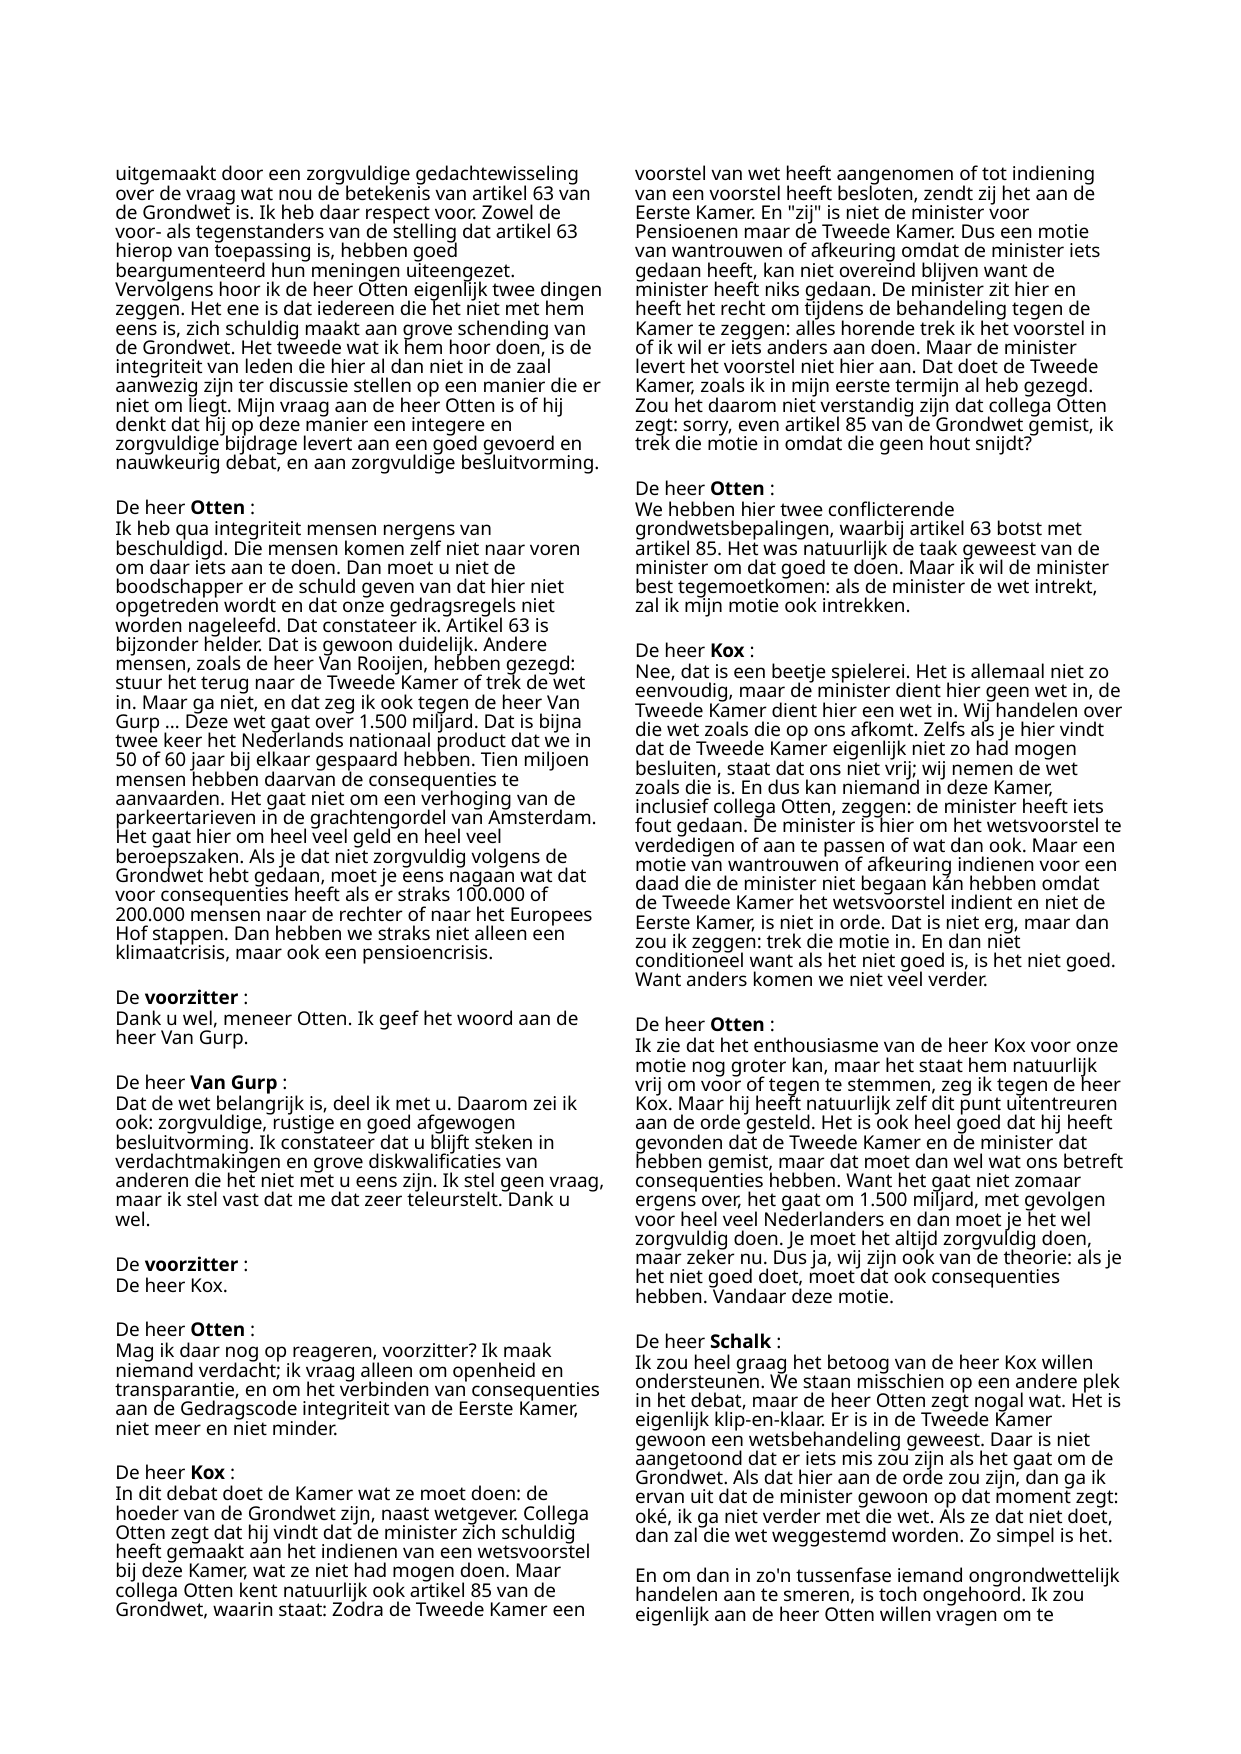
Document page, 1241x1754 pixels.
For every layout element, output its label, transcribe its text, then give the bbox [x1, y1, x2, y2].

text De heer Kox : [115, 1459, 605, 1485]
text Dat de wet belangrijk is, deel ik met u. Daarom zei ik ook: zorgvuldige, rustige en goed afgewogen besluitvorming. Ik constateer dat u blijft steken in verdachtmakingen en grove diskwalificaties van anderen die het niet met u eens zijn. Ik stel geen vraag, maar ik stel vast dat me dat zeer teleurstelt. Dank u wel. [115, 1095, 605, 1230]
text In dit debat doet de Kamer wat ze moet doen: de hoeder van de Grondwet zijn, naast wetgever. Collega Otten zegt dat hij vindt dat de minister zich schuldig heeft gemaakt aan het indienen van een wetsvoorstel bij deze Kamer, wat ze niet had mogen doen. Maar collega Otten kent natuurlijk ook artikel 85 van de Grondwet, waarin staat: Zodra de Tweede Kamer een [115, 1485, 605, 1620]
text Mag ik daar nog op reageren, voorzitter? Ik maak niemand verdacht; ik vraag alleen om openheid en transparantie, en om het verbinden van consequenties aan de Gedragscode integriteit van de Eerste Kamer, niet meer en niet minder. [115, 1342, 605, 1439]
text De heer Otten : [635, 475, 1125, 501]
text We hebben hier twee conflicterende grondwetsbepalingen, waarbij artikel 63 botst met artikel 85. Het was natuurlijk de taak geweest van de minister om dat goed te doen. Maar ik wil de minister best tegemoetkomen: als de minister de wet intrekt, zal ik mijn motie ook intrekken. [635, 501, 1125, 617]
text De heer Otten : [115, 494, 605, 520]
text De heer Kox. [115, 1277, 605, 1296]
text De heer Otten : [635, 1012, 1125, 1037]
text De heer Schalk : [635, 1328, 1125, 1354]
text Ik zie dat het enthousiasme van de heer Kox voor onze motie nog groter kan, maar het staat hem natuurlijk vrij om voor of tegen te stemmen, zeg ik tegen de heer Kox. Maar hij heeft natuurlijk zelf dit punt uitentreuren aan de orde gesteld. Het is ook heel goed dat hij heeft gevonden dat de Tweede Kamer en de minister dat hebben gemist, maar dat moet dan wel wat ons betreft consequenties hebben. Want het gaat niet zomaar ergens over, het gaat om 1.500 miljard, met gevolgen voor heel veel Nederlanders en dan moet je het wel zorgvuldig doen. Je moet het altijd zorgvuldig doen, maar zeker nu. Dus ja, wij zijn ook van de theorie: als je het niet goed doet, moet dat ook consequenties hebben. Vandaar deze motie. [635, 1037, 1125, 1307]
text De voorzitter : [115, 1251, 605, 1277]
text De heer Otten : [115, 1317, 605, 1342]
text Nee, dat is een beetje spielerei. Het is allemaal niet zo eenvoudig, maar de minister dient hier geen wet in, de Tweede Kamer dient hier een wet in. Wij handelen over die wet zoals die op ons afkomt. Zelfs als je hier vindt dat de Tweede Kamer eigenlijk niet zo had mogen besluiten, staat dat ons niet vrij; wij nemen de wet zoals die is. En dus kan niemand in deze Kamer, inclusief collega Otten, zeggen: de minister heeft iets fout gedaan. De minister is hier om het wetsvoorstel te verdedigen of aan te passen of wat dan ook. Maar een motie van wantrouwen of afkeuring indienen voor een daad die de minister niet begaan kán hebben omdat de Tweede Kamer het wetsvoorstel indient en niet de Eerste Kamer, is niet in orde. Dat is niet erg, maar dan zou ik zeggen: trek die motie in. En dan niet conditioneel want als het niet goed is, is het niet goed. Want anders komen we niet veel verder. [635, 663, 1125, 991]
text voorstel van wet heeft aangenomen of tot indiening van een voorstel heeft besloten, zendt zij het aan de Eerste Kamer. En "zij" is niet de minister voor Pensioenen maar de Tweede Kamer. Dus een motie van wantrouwen of afkeuring omdat de minister iets gedaan heeft, kan niet overeind blijven want de minister heeft niks gedaan. De minister zit hier en heeft het recht om tijdens de behandeling tegen de Kamer te zeggen: alles horende trek ik het voorstel in of ik wil er iets anders aan doen. Maar de minister levert het voorstel niet hier aan. Dat doet de Tweede Kamer, zoals ik in mijn eerste termijn al heb gezegd. Zou het daarom niet verstandig zijn dat collega Otten zegt: sorry, even artikel 85 van de Grondwet gemist, ik trek die motie in omdat die geen hout snijdt? [635, 165, 1125, 454]
text De voorzitter : [115, 984, 605, 1010]
text Dank u wel, meneer Otten. Ik geef het woord aan de heer Van Gurp. [115, 1010, 605, 1048]
text Ik heb qua integriteit mensen nergens van beschuldigd. Die mensen komen zelf niet naar voren om daar iets aan te doen. Dan moet u niet de boodschapper er de schuld geven van dat hier niet opgetreden wordt en dat onze gedragsregels niet worden nageleefd. Dat constateer ik. Artikel 63 is bijzonder helder. Dat is gewoon duidelijk. Andere mensen, zoals de heer Van Rooijen, hebben gezegd: stuur het terug naar de Tweede Kamer of trek de wet in. Maar ga niet, en dat zeg ik ook tegen de heer Van Gurp … Deze wet gaat over 1.500 miljard. Dat is bijna twee keer het Nederlands nationaal product dat we in 50 of 60 jaar bij elkaar gespaard hebben. Tien miljoen mensen hebben daarvan de consequenties te aanvaarden. Het gaat niet om een verhoging van de parkeertarieven in de grachtengordel van Amsterdam. Het gaat hier om heel veel geld en heel veel beroepszaken. Als je dat niet zorgvuldig volgens de Grondwet hebt gedaan, moet je eens nagaan wat dat voor consequenties heeft als er straks 100.000 of 200.000 mensen naar de rechter of naar het Europees Hof stappen. Dan hebben we straks niet alleen een klimaatcrisis, maar ook een pensioencrisis. [115, 520, 605, 963]
text De heer Van Gurp : [115, 1069, 605, 1095]
text Ik zou heel graag het betoog van de heer Kox willen ondersteunen. We staan misschien op een andere plek in het debat, maar de heer Otten zegt nogal wat. Het is eigenlijk klip-en-klaar. Er is in de Tweede Kamer gewoon een wetsbehandeling geweest. Daar is niet aangetoond dat er iets mis zou zijn als het gaat om de Grondwet. Als dat hier aan de orde zou zijn, dan ga ik ervan uit dat de minister gewoon op dat moment zegt: oké, ik ga niet verder met die wet. Als ze dat niet doet, dan zal die wet weggestemd worden. Zo simpel is het. [635, 1354, 1125, 1546]
text uitgemaakt door een zorgvuldige gedachtewisseling over de vraag wat nou de betekenis van artikel 63 van de Grondwet is. Ik heb daar respect voor. Zowel de voor- als tegenstanders van de stelling dat artikel 63 hierop van toepassing is, hebben goed beargumenteerd hun meningen uiteengezet. Vervolgens hoor ik de heer Otten eigenlijk twee dingen zeggen. Het ene is dat iedereen die het niet met hem eens is, zich schuldig maakt aan grove schending van de Grondwet. Het tweede wat ik hem hoor doen, is de integriteit van leden die hier al dan niet in de zaal aanwezig zijn ter discussie stellen op een manier die er niet om liegt. Mijn vraag aan de heer Otten is of hij denkt dat hij op deze manier een integere en zorgvuldige bijdrage levert aan een goed gevoerd en nauwkeurig debat, en aan zorgvuldige besluitvorming. [115, 165, 605, 474]
text En om dan in zo'n tussenfase iemand ongrondwettelijk handelen aan te smeren, is toch ongehoord. Ik zou eigenlijk aan de heer Otten willen vragen om te [635, 1567, 1125, 1625]
text De heer Kox : [635, 637, 1125, 663]
